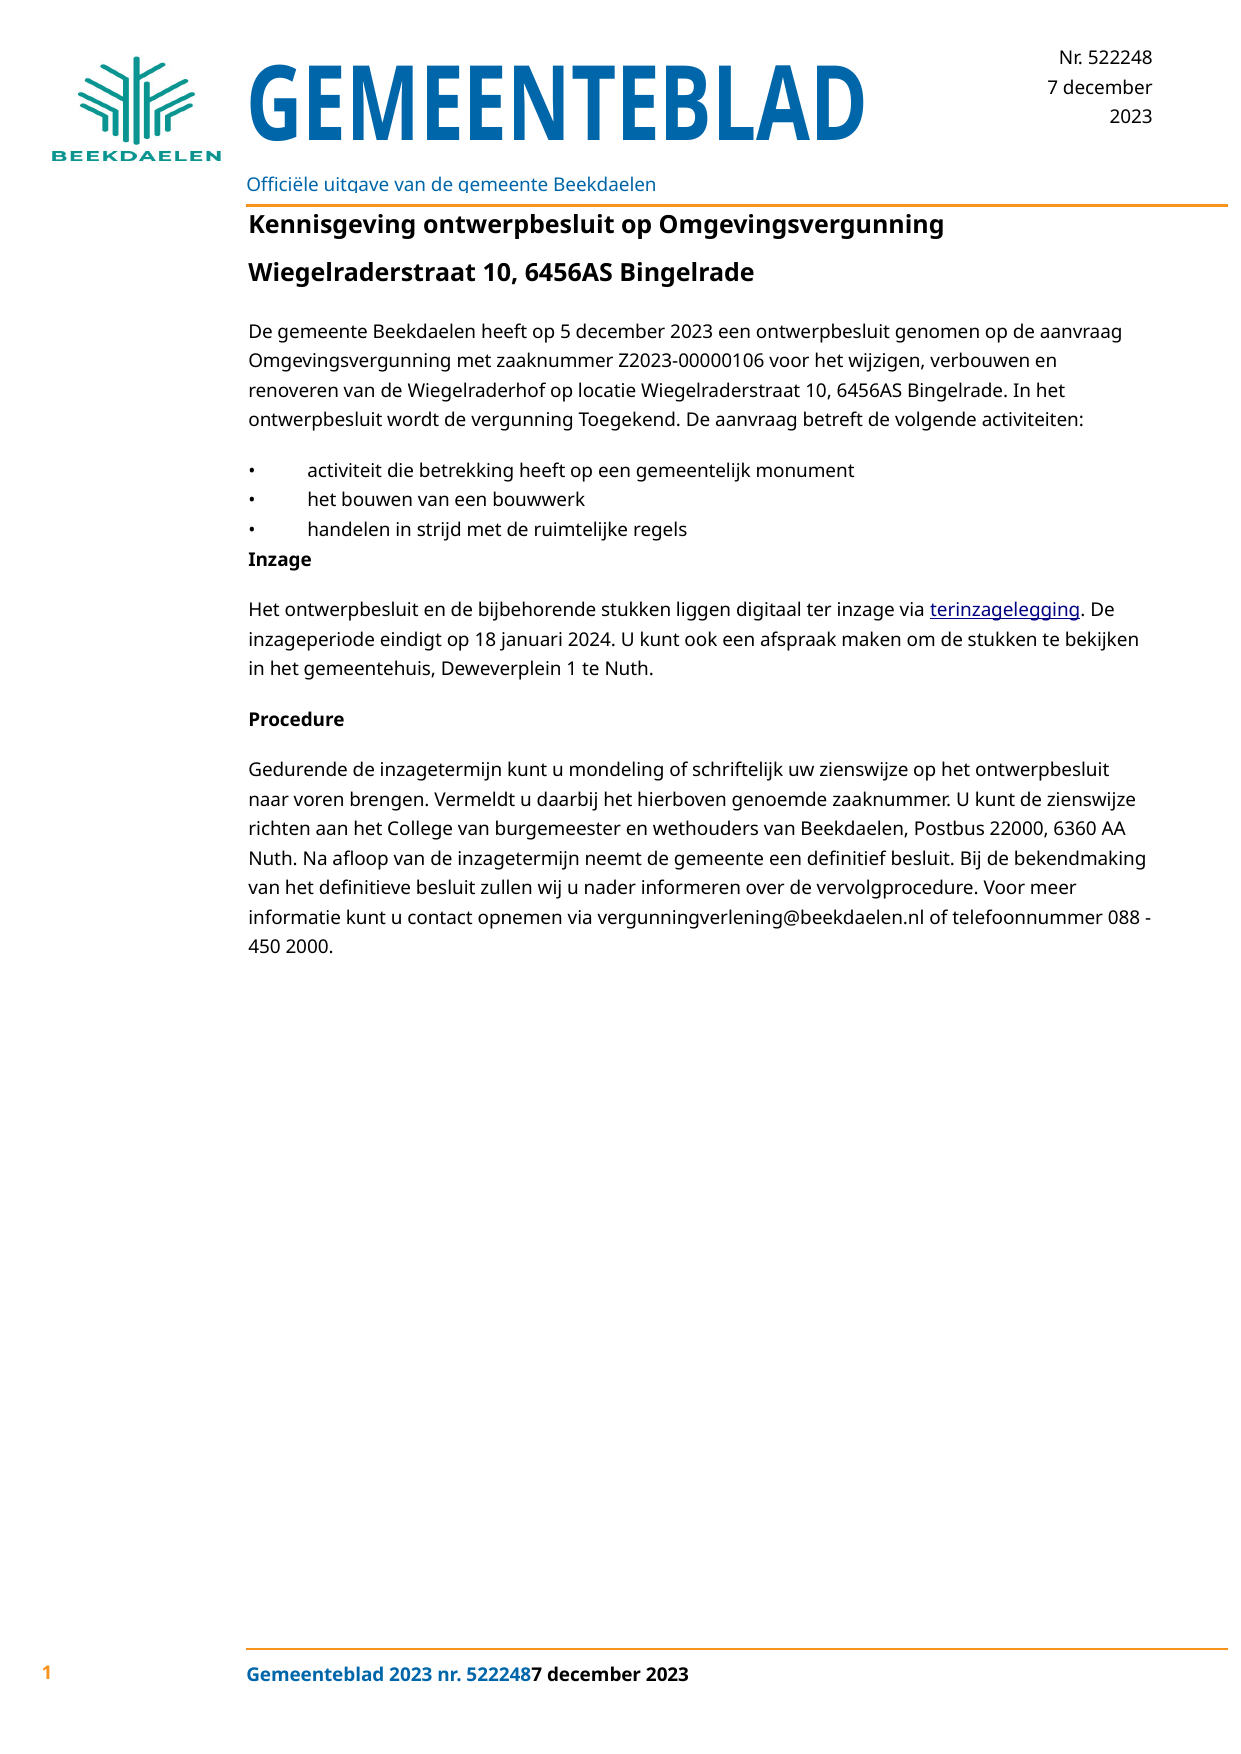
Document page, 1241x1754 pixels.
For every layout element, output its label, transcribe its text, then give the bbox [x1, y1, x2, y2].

text Het ontwerpbesluit en de bijbehorende stukken liggen digitaal ter inzage via terinzagelegging. De inzageperiode eindigt op 18 januari 2024. U kunt ook een afspraak maken om de stukken te bekijken in het gemeentehuis, Deweverplein 1 te Nuth. [248, 596, 1152, 681]
list het bouwen van een bouwwerk [248, 487, 1152, 512]
list handelen in strijd met de ruimtelijke regels [248, 516, 1152, 542]
picture [41, 47, 231, 172]
text De gemeente Beekdaelen heeft op 5 december 2023 een ontwerpbesluit genomen op de aanvraag Omgevingsvergunning met zaaknummer Z2023-00000106 voor het wijzigen, verbouwen en renoveren van de Wiegelraderhof op locatie Wiegelraderstraat 10, 6456AS Bingelrade. In het ontwerpbesluit wordt de vergunning Toegekend. De aanvraag betreft de volgende activiteiten: [248, 318, 1152, 432]
text Procedure [248, 706, 1152, 732]
text Gedurende de inzagetermijn kunt u mondeling of schriftelijk uw zienswijze op het ontwerpbesluit naar voren brengen. Vermeldt u daarbij het hierboven genoemde zaaknummer. U kunt de zienswijze richten aan het College van burgemeester en wethouders van Beekdaelen, Postbus 22000, 6360 AA Nuth. Na afloop van de inzagetermijn neemt de gemeente een definitief besluit. Bij de bekendmaking van het definitieve besluit zullen wij u nader informeren over de vervolgprocedure. Voor meer informatie kunt u contact opnemen via vergunningverlening@beekdaelen.nl of telefoonnummer 088 - 450 2000. [248, 756, 1152, 959]
text Inzage [248, 546, 1152, 572]
text Kennisgeving ontwerpbesluit op Omgevingsvergunning Wiegelraderstraat 10, 6456AS Bingelrade [248, 207, 1152, 288]
list activiteit die betrekking heeft op een gemeentelijk monument [248, 457, 1152, 483]
